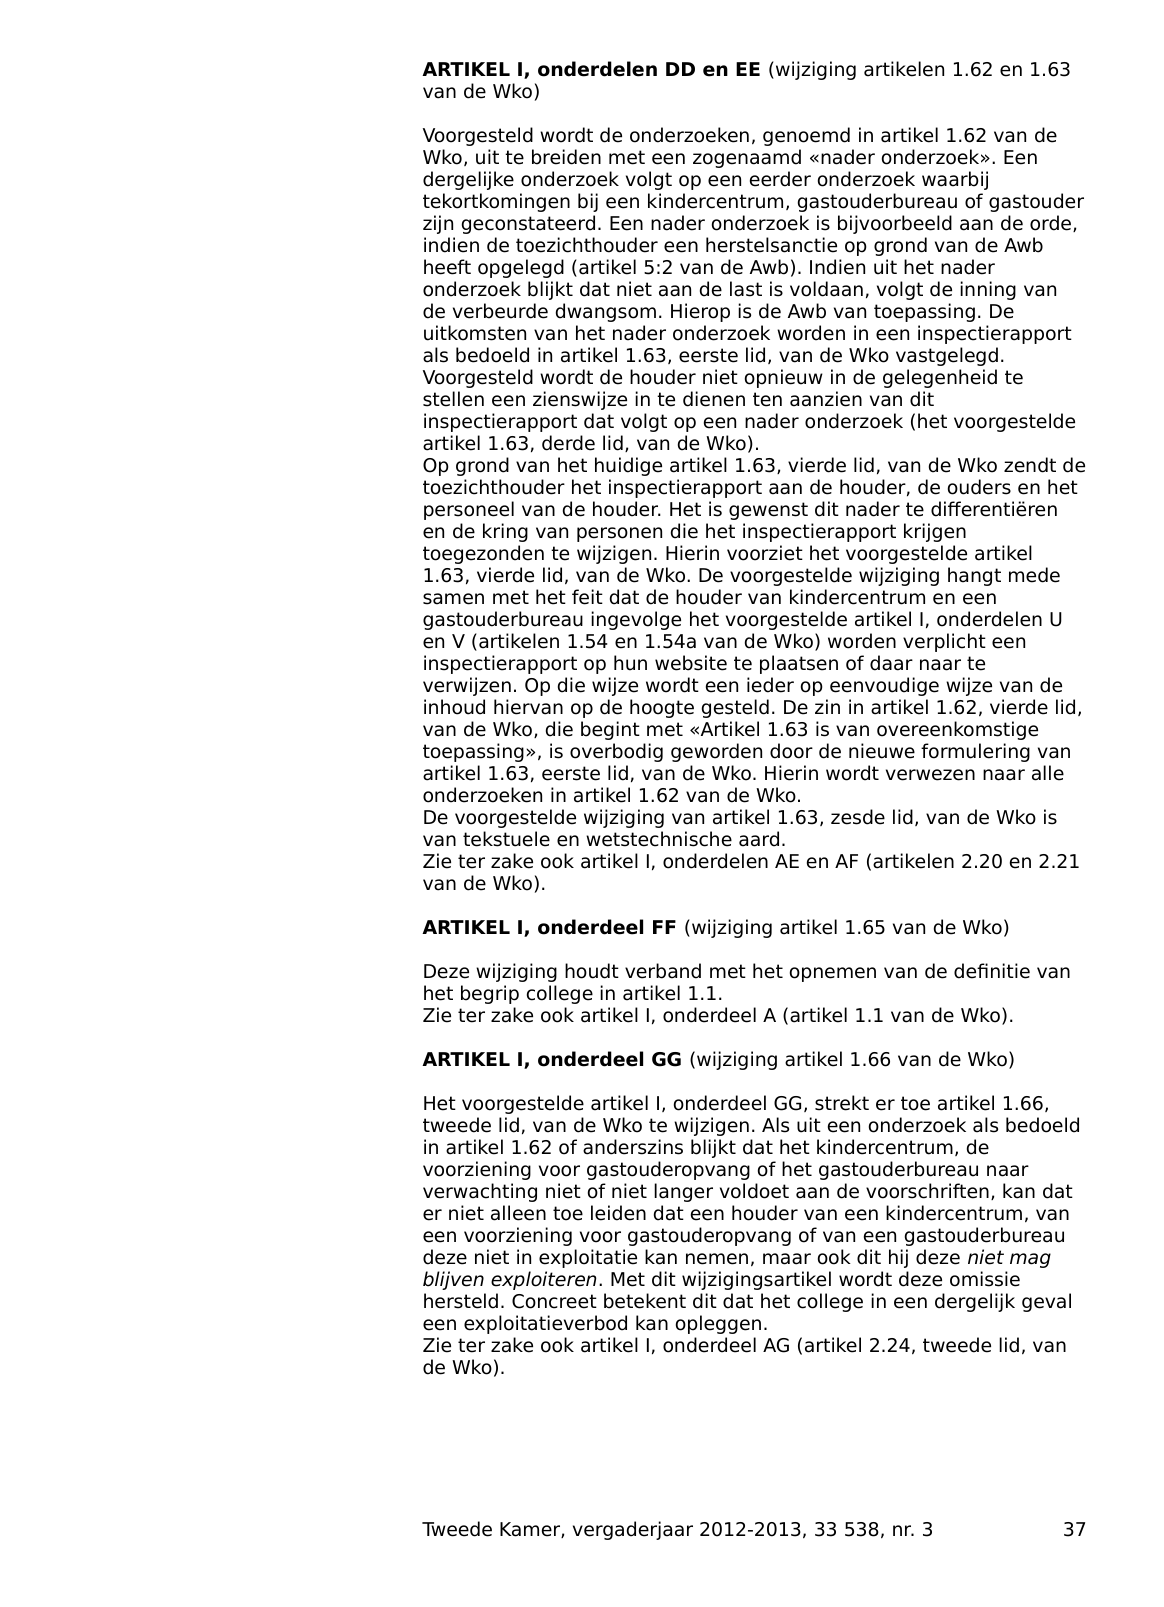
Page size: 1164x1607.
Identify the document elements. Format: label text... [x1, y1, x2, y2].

text Zie ter zake ook artikel I, onderdelen AE en AF (artikelen 2.20 en 2.21 van de Wko). [422, 851, 1087, 894]
text Zie ter zake ook artikel I, onderdeel A (artikel 1.1 van de Wko). [422, 1005, 1087, 1027]
text Op grond van het huidige artikel 1.63, vierde lid, van de Wko zendt de toezichthouder het inspectierapport aan de houder, de ouders en het personeel van de houder. Het is gewenst dit nader te differentiëren en de kring van personen die het inspectierapport krijgen toegezonden te wijzigen. Hierin voorziet het voorgestelde artikel 1.63, vierde lid, van de Wko. De voorgestelde wijziging hangt mede samen met het feit dat de houder van kindercentrum en een gastouderbureau ingevolge het voorgestelde artikel I, onderdelen U en V (artikelen 1.54 en 1.54a van de Wko) worden verplicht een inspectierapport op hun website te plaatsen of daar naar te verwijzen. Op die wijze wordt een ieder op eenvoudige wijze van de inhoud hiervan op de hoogte gesteld. De zin in artikel 1.62, vierde lid, van de Wko, die begint met «Artikel 1.63 is van overeenkomstige toepassing», is overbodig geworden door de nieuwe formulering van artikel 1.63, eerste lid, van de Wko. Hierin wordt verwezen naar alle onderzoeken in artikel 1.62 van de Wko. [422, 455, 1087, 807]
text Voorgesteld wordt de onderzoeken, genoemd in artikel 1.62 van de Wko, uit te breiden met een zogenaamd «nader onderzoek». Een dergelijke onderzoek volgt op een eerder onderzoek waarbij tekortkomingen bij een kindercentrum, gastouderbureau of gastouder zijn geconstateerd. Een nader onderzoek is bijvoorbeeld aan de orde, indien de toezichthouder een herstelsanctie op grond van de Awb heeft opgelegd (artikel 5:2 van de Awb). Indien uit het nader onderzoek blijkt dat niet aan de last is voldaan, volgt de inning van de verbeurde dwangsom. Hierop is de Awb van toepassing. De uitkomsten van het nader onderzoek worden in een inspectierapport als bedoeld in artikel 1.63, eerste lid, van de Wko vastgelegd. Voorgesteld wordt de houder niet opnieuw in de gelegenheid te stellen een zienswijze in te dienen ten aanzien van dit inspectierapport dat volgt op een nader onderzoek (het voorgestelde artikel 1.63, derde lid, van de Wko). [422, 125, 1087, 455]
subtitle ARTIKEL I, onderdeel GG (wijziging artikel 1.66 van de Wko) [422, 1049, 1087, 1071]
text Zie ter zake ook artikel I, onderdeel AG (artikel 2.24, tweede lid, van de Wko). [422, 1335, 1087, 1379]
text Het voorgestelde artikel I, onderdeel GG, strekt er toe artikel 1.66, tweede lid, van de Wko te wijzigen. Als uit een onderzoek als bedoeld in artikel 1.62 of anderszins blijkt dat het kindercentrum, de voorziening voor gastouderopvang of het gastouderbureau naar verwachting niet of niet langer voldoet aan de voorschriften, kan dat er niet alleen toe leiden dat een houder van een kindercentrum, van een voorziening voor gastouderopvang of van een gastouderbureau deze niet in exploitatie kan nemen, maar ook dit hij deze niet mag blijven exploiteren. Met dit wijzigingsartikel wordt deze omissie hersteld. Concreet betekent dit dat het college in een dergelijk geval een exploitatieverbod kan opleggen. [422, 1093, 1087, 1335]
subtitle ARTIKEL I, onderdelen DD en EE (wijziging artikelen 1.62 en 1.63 van de Wko) [422, 59, 1087, 103]
text Deze wijziging houdt verband met het opnemen van de definitie van het begrip college in artikel 1.1. [422, 961, 1087, 1005]
subtitle ARTIKEL I, onderdeel FF (wijziging artikel 1.65 van de Wko) [422, 917, 1087, 939]
text De voorgestelde wijziging van artikel 1.63, zesde lid, van de Wko is van tekstuele en wetstechnische aard. [422, 807, 1087, 851]
